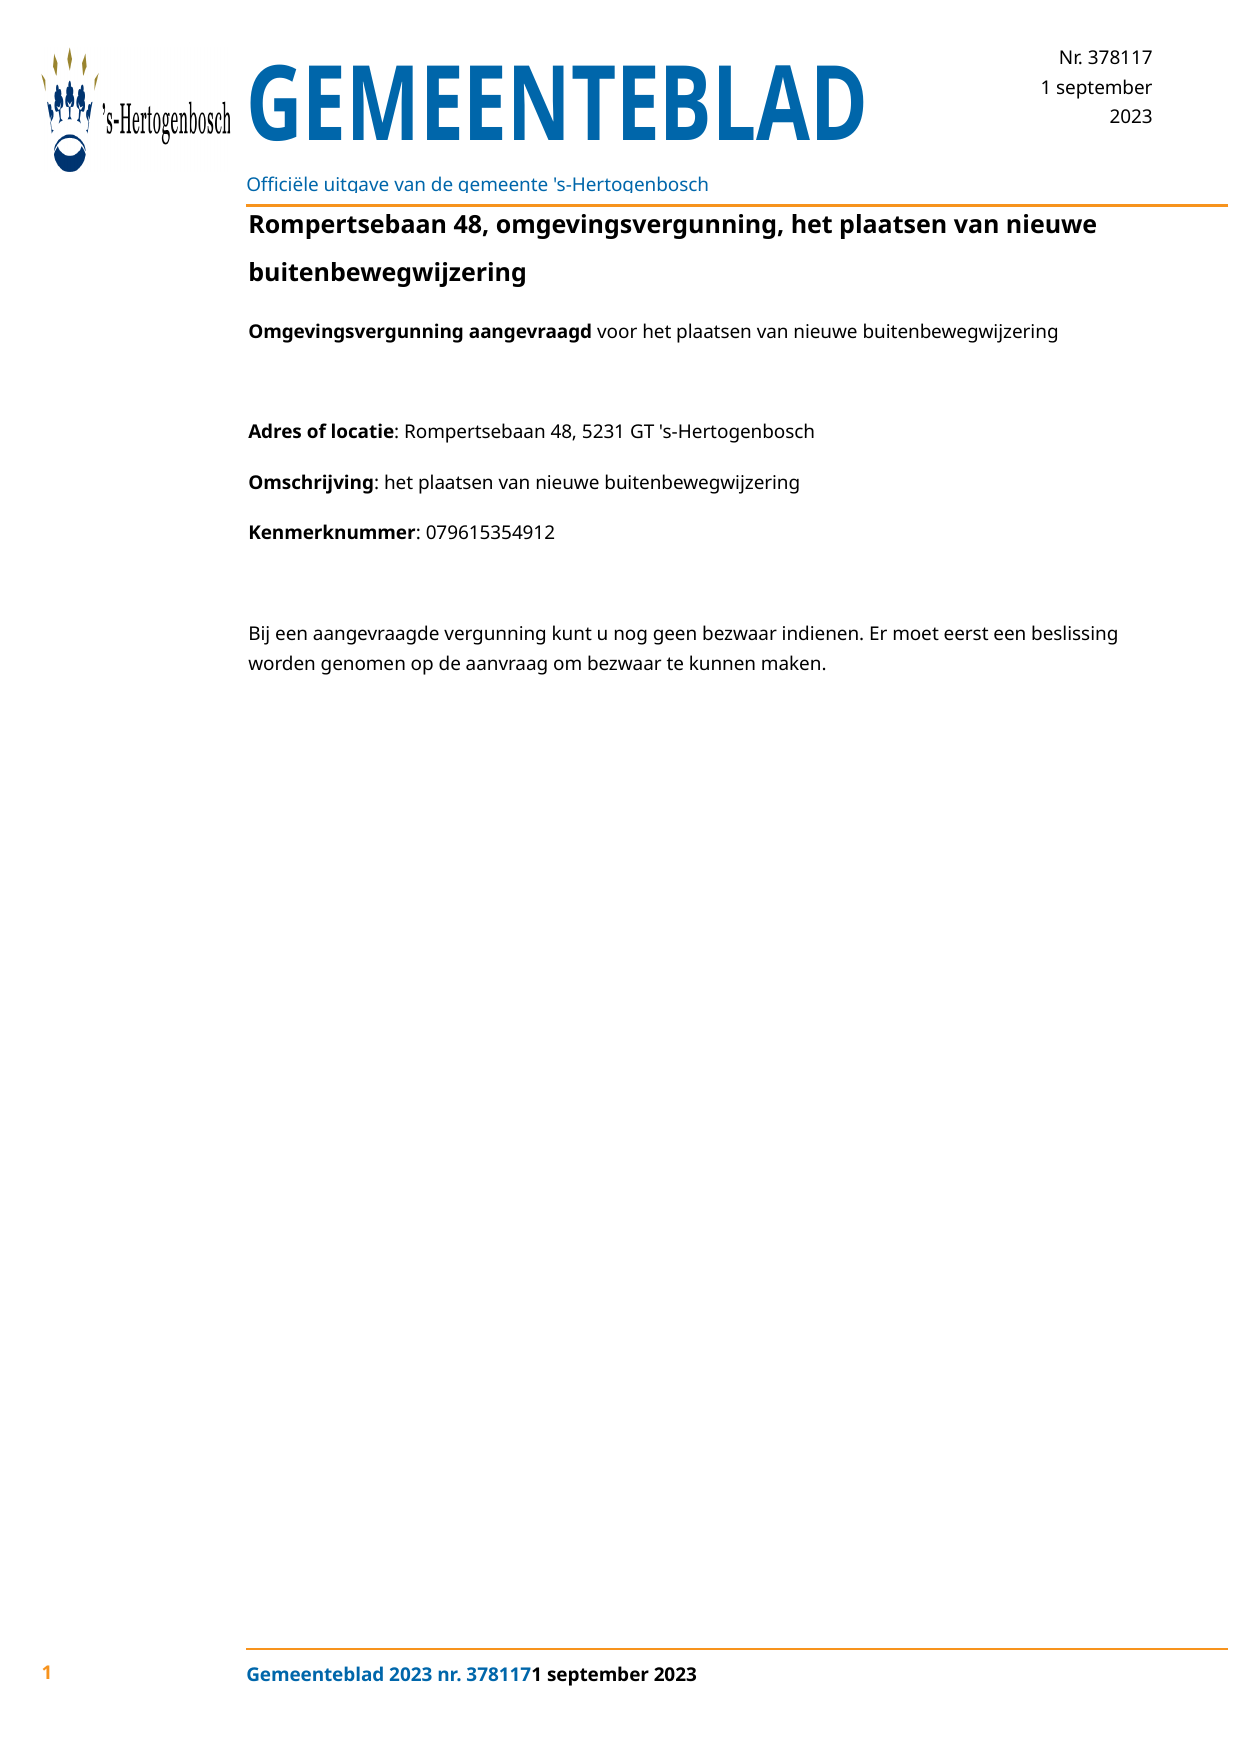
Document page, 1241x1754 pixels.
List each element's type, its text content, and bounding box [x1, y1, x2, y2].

text Omschrijving: het plaatsen van nieuwe buitenbewegwijzering [248, 469, 1152, 495]
text Omgevingsvergunning aangevraagd voor het plaatsen van nieuwe buitenbewegwijzering [248, 318, 1152, 344]
text Adres of locatie: Rompertsebaan 48, 5231 GT 's-Hertogenbosch [248, 419, 1152, 444]
picture [41, 47, 231, 172]
text Kenmerknummer: 079615354912 [248, 519, 1152, 545]
text Rompertsebaan 48, omgevingsvergunning, het plaatsen van nieuwe buitenbewegwijzering [248, 207, 1152, 288]
text Bij een aangevraagde vergunning kunt u nog geen bezwaar indienen. Er moet eerst een beslissing worden genomen op de aanvraag om bezwaar te kunnen maken. [248, 620, 1152, 676]
